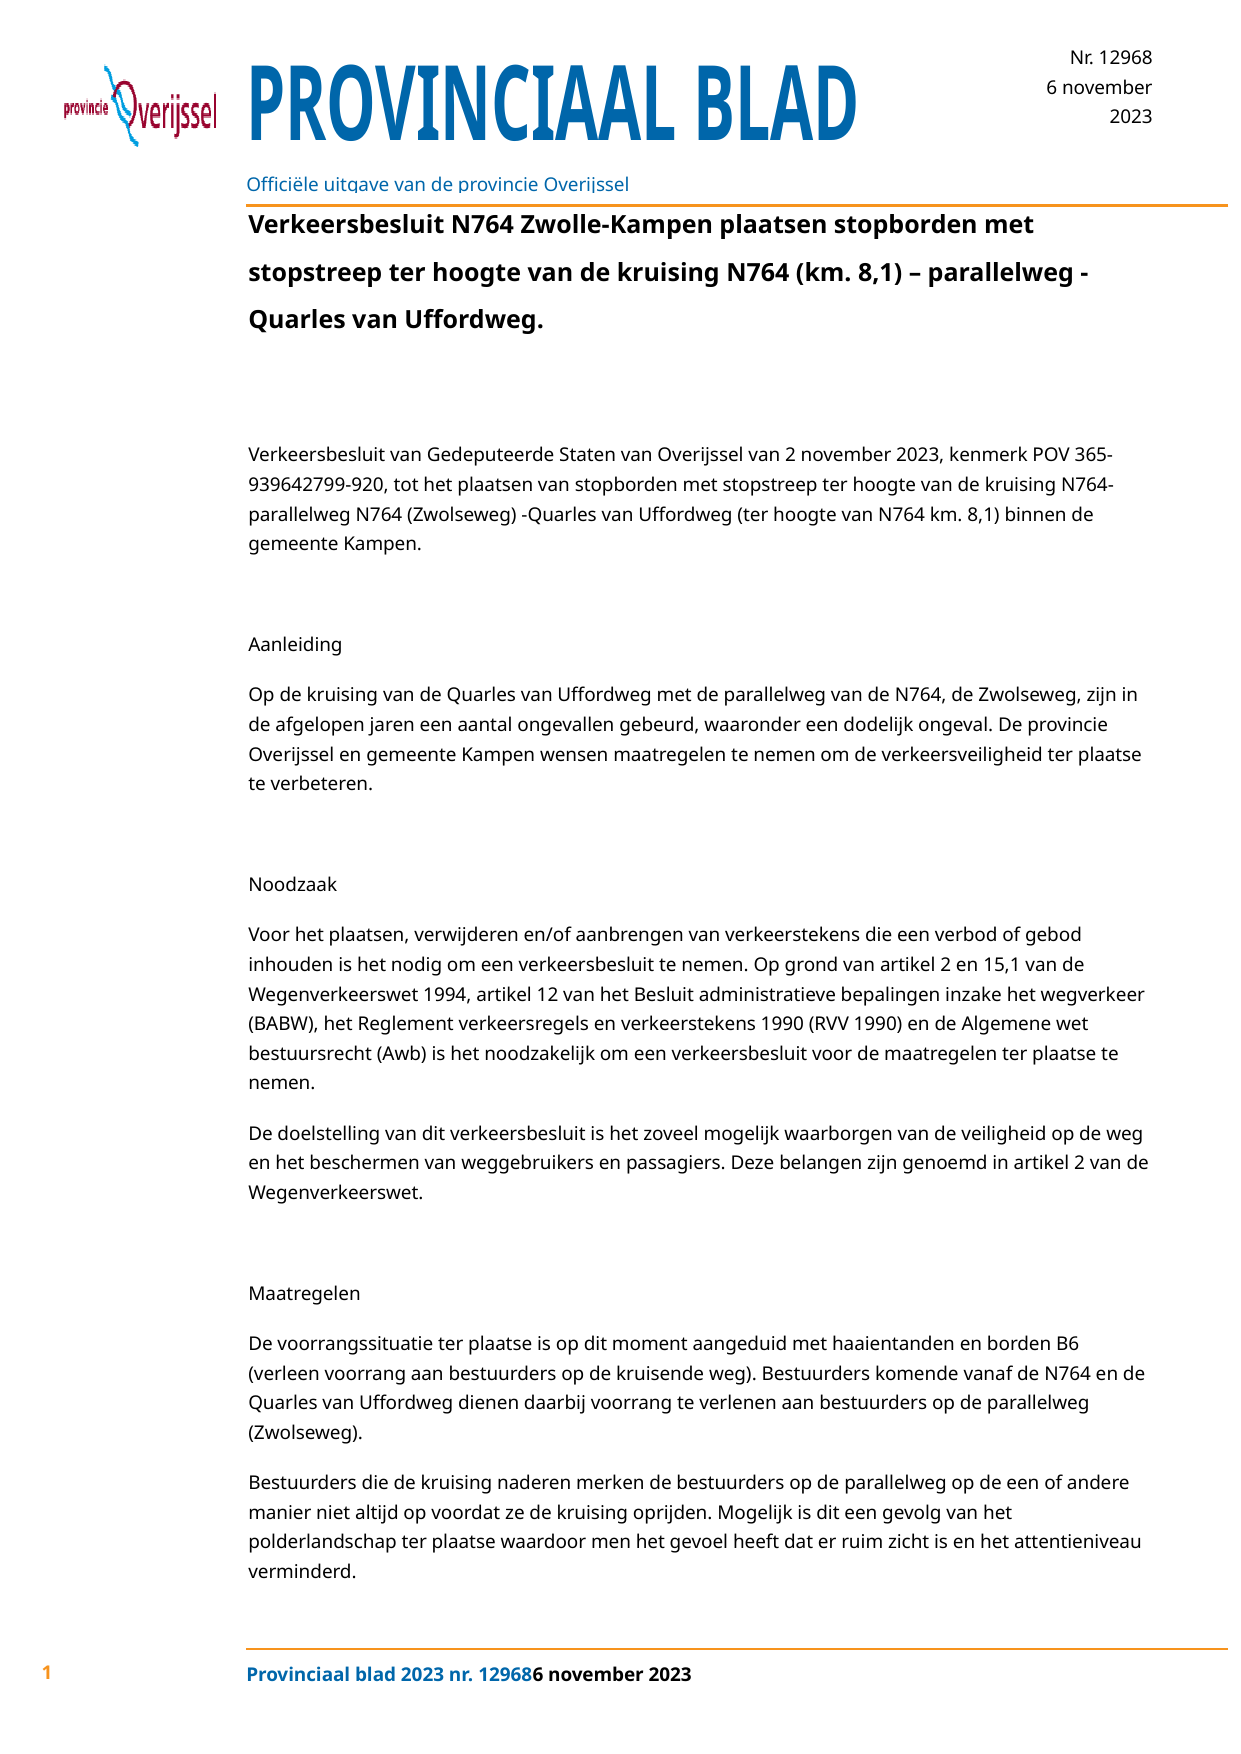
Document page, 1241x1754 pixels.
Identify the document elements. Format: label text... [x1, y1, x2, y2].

text Aanleiding [248, 631, 1152, 657]
text De voorrangssituatie ter plaatse is op dit moment aangeduid met haaientanden en borden B6 (verleen voorrang aan bestuurders op de kruisende weg). Bestuurders komende vanaf de N764 en de Quarles van Uffordweg dienen daarbij voorrang te verlenen aan bestuurders op de parallelweg (Zwolseweg). [248, 1330, 1152, 1445]
text Op de kruising van de Quarles van Uffordweg met de parallelweg van de N764, de Zwolseweg, zijn in de afgelopen jaren een aantal ongevallen gebeurd, waaronder een dodelijk ongeval. De provincie Overijssel en gemeente Kampen wensen maatregelen te nemen om de verkeersveiligheid ter plaatse te verbeteren. [248, 682, 1152, 796]
text Noodzaak [248, 871, 1152, 897]
text De doelstelling van dit verkeersbesluit is het zoveel mogelijk waarborgen van de veiligheid op de weg en het beschermen van weggebruikers en passagiers. Deze belangen zijn genoemd in artikel 2 van de Wegenverkeerswet. [248, 1120, 1152, 1205]
text Verkeersbesluit van Gedeputeerde Staten van Overijssel van 2 november 2023, kenmerk POV 365-939642799-920, tot het plaatsen van stopborden met stopstreep ter hoogte van de kruising N764- parallelweg N764 (Zwolseweg) -Quarles van Uffordweg (ter hoogte van N764 km. 8,1) binnen de gemeente Kampen. [248, 442, 1152, 556]
text Bestuurders die de kruising naderen merken de bestuurders op de parallelweg op de een of andere manier niet altijd op voordat ze de kruising oprijden. Mogelijk is dit een gevolg van het polderlandschap ter plaatse waardoor men het gevoel heeft dat er ruim zicht is en het attentieniveau verminderd. [248, 1469, 1152, 1584]
text Voor het plaatsen, verwijderen en/of aanbrengen van verkeerstekens die een verbod of gebod inhouden is het nodig om een verkeersbesluit te nemen. Op grond van artikel 2 en 15,1 van de Wegenverkeerswet 1994, artikel 12 van het Besluit administratieve bepalingen inzake het wegverkeer (BABW), het Reglement verkeersregels en verkeerstekens 1990 (RVV 1990) en de Algemene wet bestuursrecht (Awb) is het noodzakelijk om een verkeersbesluit voor de maatregelen ter plaatse te nemen. [248, 922, 1152, 1095]
text Verkeersbesluit N764 Zwolle-Kampen plaatsen stopborden met stopstreep ter hoogte van de kruising N764 (km. 8,1) – parallelweg -Quarles van Uffordweg. [248, 207, 1152, 336]
text Maatregelen [248, 1280, 1152, 1306]
picture [41, 47, 231, 172]
